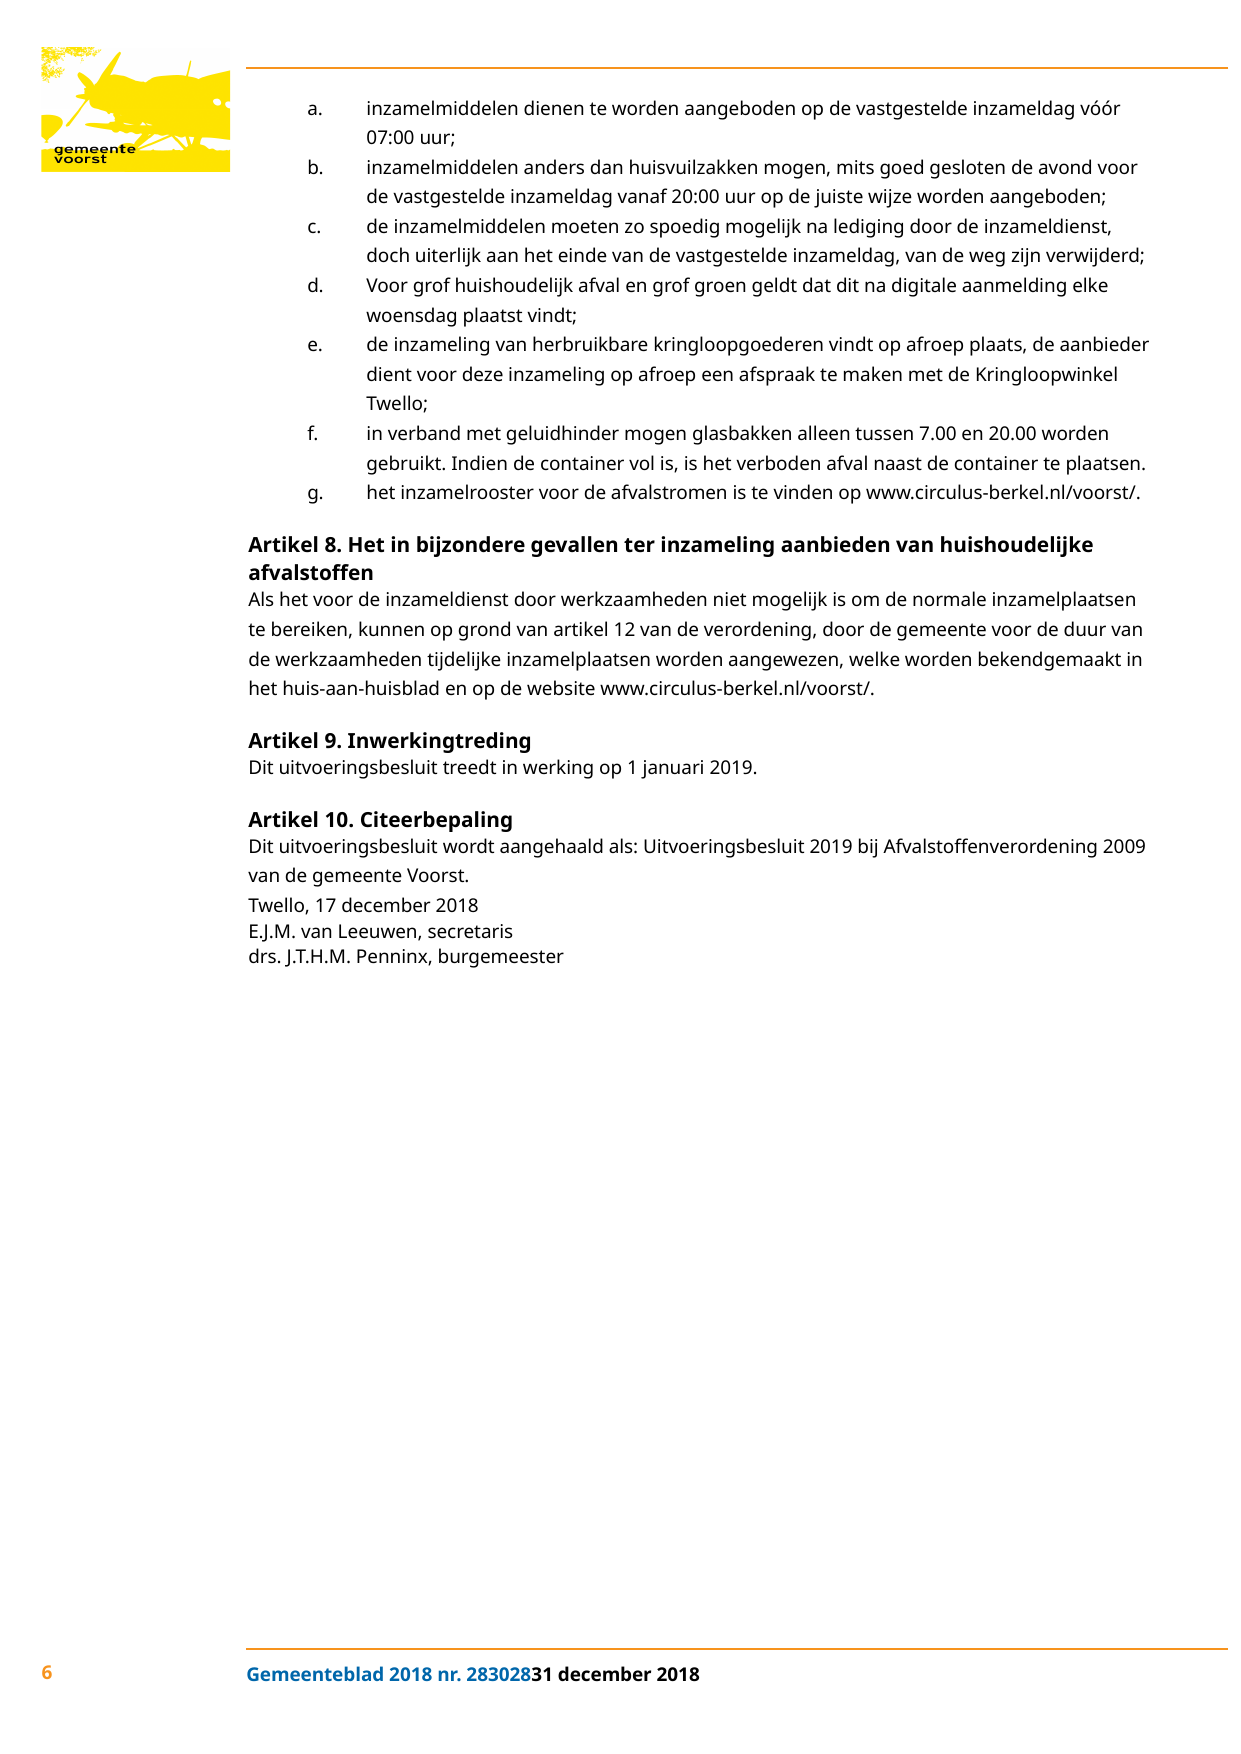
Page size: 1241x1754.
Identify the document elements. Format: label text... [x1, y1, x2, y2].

list de inzameling van herbruikbare kringloopgoederen vindt op afroep plaats, de aanbieder dient voor deze inzameling op afroep een afspraak te maken met de Kringloopwinkel Twello; [307, 331, 1152, 416]
text Artikel 9. Inwerkingtreding [248, 726, 1152, 754]
list het inzamelrooster voor de afvalstromen is te vinden op www.circulus-berkel.nl/voorst/. [307, 479, 1152, 505]
text Twello, 17 december 2018 [248, 892, 1152, 918]
list inzamelmiddelen dienen te worden aangeboden op de vastgestelde inzameldag vóór 07:00 uur; [307, 95, 1152, 150]
text drs. J.T.H.M. Penninx, burgemeester [248, 944, 1152, 969]
list in verband met geluidhinder mogen glasbakken alleen tussen 7.00 en 20.00 worden gebruikt. Indien de container vol is, is het verboden afval naast de container te plaatsen. [307, 420, 1152, 476]
list de inzamelmiddelen moeten zo spoedig mogelijk na lediging door de inzameldienst, doch uiterlijk aan het einde van de vastgestelde inzameldag, van de weg zijn verwijderd; [307, 213, 1152, 268]
text Als het voor de inzameldienst door werkzaamheden niet mogelijk is om de normale inzamelplaatsen te bereiken, kunnen op grond van artikel 12 van de verordening, door de gemeente voor de duur van de werkzaamheden tijdelijke inzamelplaatsen worden aangewezen, welke worden bekendgemaakt in het huis-aan-huisblad en op de website www.circulus-berkel.nl/voorst/. [248, 587, 1152, 701]
text Artikel 8. Het in bijzondere gevallen ter inzameling aanbieden van huishoudelijke afvalstoffen [248, 530, 1152, 587]
text Dit uitvoeringsbesluit treedt in werking op 1 januari 2019. [248, 754, 1152, 780]
list inzamelmiddelen anders dan huisvuilzakken mogen, mits goed gesloten de avond voor de vastgestelde inzameldag vanaf 20:00 uur op de juiste wijze worden aangeboden; [307, 154, 1152, 209]
text Dit uitvoeringsbesluit wordt aangehaald als: Uitvoeringsbesluit 2019 bij Afvalstoffenverordening 2009 van de gemeente Voorst. [248, 833, 1152, 888]
text E.J.M. van Leeuwen, secretaris [248, 918, 1152, 944]
text Artikel 10. Citeerbepaling [248, 805, 1152, 833]
picture [41, 47, 231, 172]
list Voor grof huishoudelijk afval en grof groen geldt dat dit na digitale aanmelding elke woensdag plaatst vindt; [307, 272, 1152, 328]
